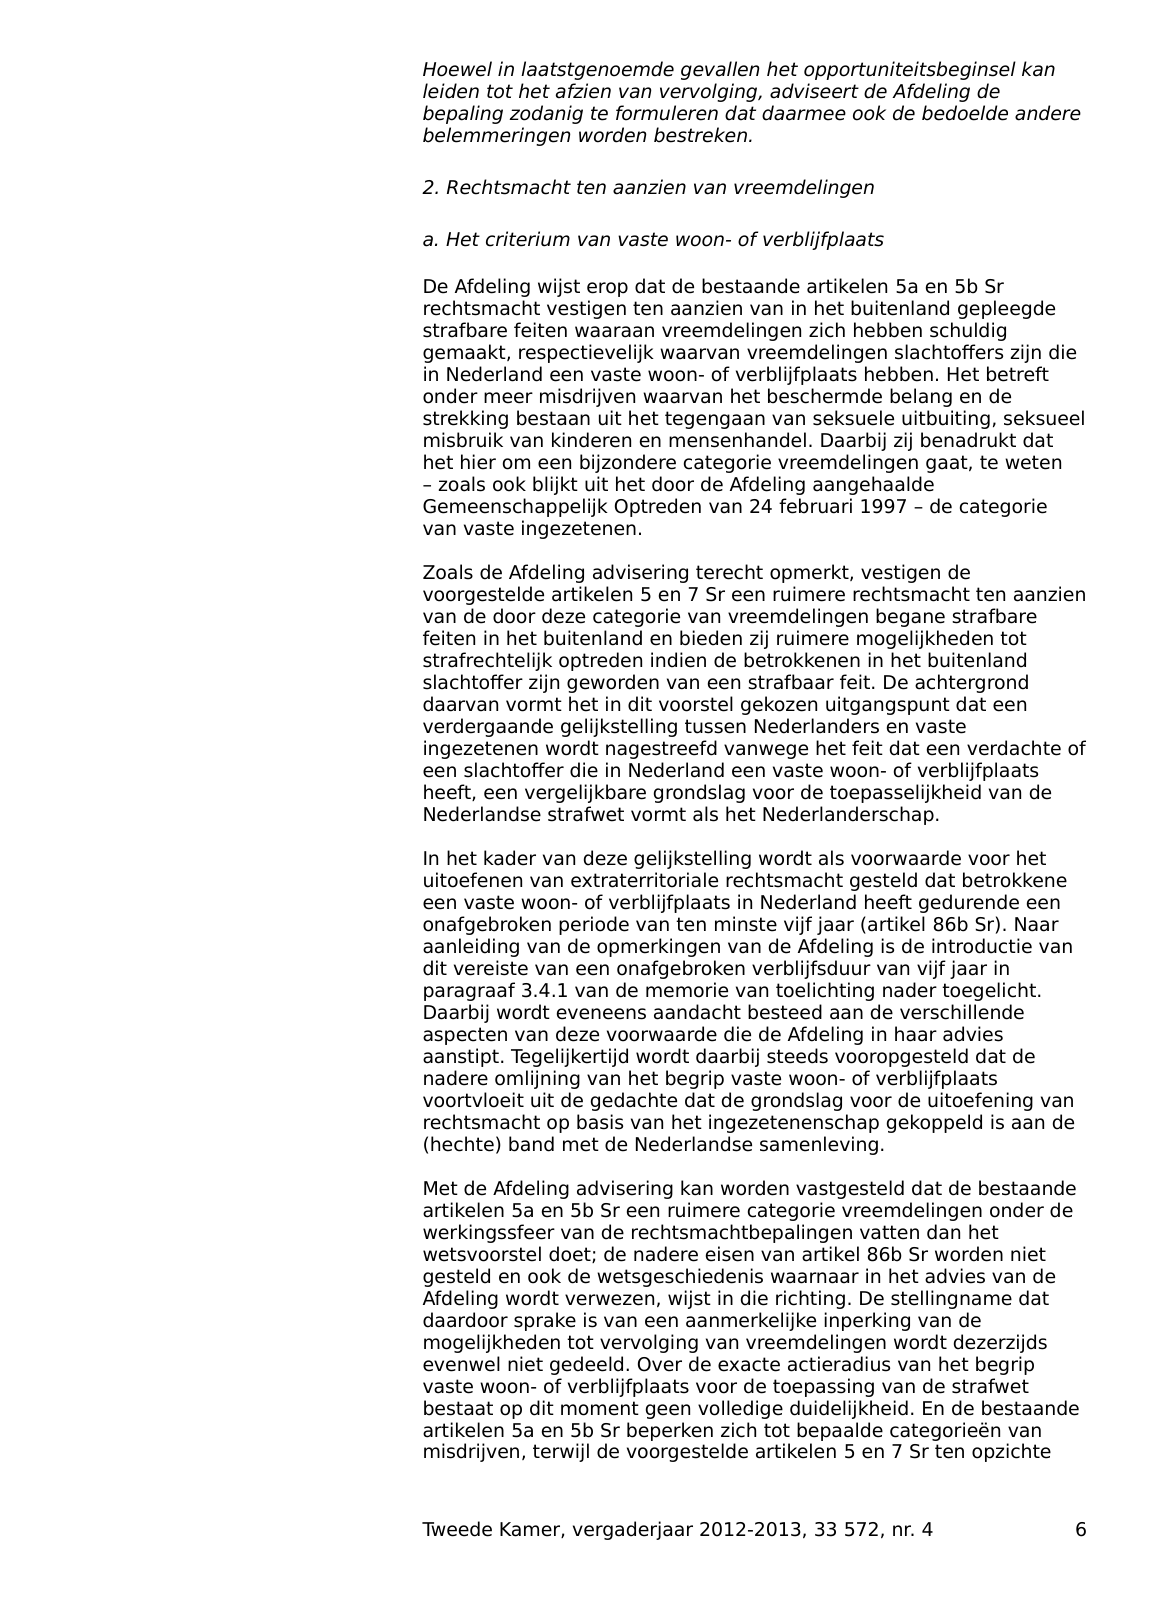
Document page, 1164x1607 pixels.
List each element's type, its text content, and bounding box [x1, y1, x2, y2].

subtitle 2. Rechtsmacht ten aanzien van vreemdelingen [422, 177, 1087, 199]
text De Afdeling wijst erop dat de bestaande artikelen 5a en 5b Sr rechtsmacht vestigen ten aanzien van in het buitenland gepleegde strafbare feiten waaraan vreemdelingen zich hebben schuldig gemaakt, respectievelijk waarvan vreemdelingen slachtoffers zijn die in Nederland een vaste woon- of verblijfplaats hebben. Het betreft onder meer misdrijven waarvan het beschermde belang en de strekking bestaan uit het tegengaan van seksuele uitbuiting, seksueel misbruik van kinderen en mensenhandel. Daarbij zij benadrukt dat het hier om een bijzondere categorie vreemdelingen gaat, te weten – zoals ook blijkt uit het door de Afdeling aangehaalde Gemeenschappelijk Optreden van 24 februari 1997 – de categorie van vaste ingezetenen. [422, 276, 1087, 540]
subtitle a. Het criterium van vaste woon- of verblijfplaats [422, 229, 1087, 251]
text In het kader van deze gelijkstelling wordt als voorwaarde voor het uitoefenen van extraterritoriale rechtsmacht gesteld dat betrokkene een vaste woon- of verblijfplaats in Nederland heeft gedurende een onafgebroken periode van ten minste vijf jaar (artikel 86b Sr). Naar aanleiding van de opmerkingen van de Afdeling is de introductie van dit vereiste van een onafgebroken verblijfsduur van vijf jaar in paragraaf 3.4.1 van de memorie van toelichting nader toegelicht. Daarbij wordt eveneens aandacht besteed aan de verschillende aspecten van deze voorwaarde die de Afdeling in haar advies aanstipt. Tegelijkertijd wordt daarbij steeds vooropgesteld dat de nadere omlijning van het begrip vaste woon- of verblijfplaats voortvloeit uit de gedachte dat de grondslag voor de uitoefening van rechtsmacht op basis van het ingezetenenschap gekoppeld is aan de (hechte) band met de Nederlandse samenleving. [422, 848, 1087, 1156]
text Zoals de Afdeling advisering terecht opmerkt, vestigen de voorgestelde artikelen 5 en 7 Sr een ruimere rechtsmacht ten aanzien van de door deze categorie van vreemdelingen begane strafbare feiten in het buitenland en bieden zij ruimere mogelijkheden tot strafrechtelijk optreden indien de betrokkenen in het buitenland slachtoffer zijn geworden van een strafbaar feit. De achtergrond daarvan vormt het in dit voorstel gekozen uitgangspunt dat een verdergaande gelijkstelling tussen Nederlanders en vaste ingezetenen wordt nagestreefd vanwege het feit dat een verdachte of een slachtoffer die in Nederland een vaste woon- of verblijfplaats heeft, een vergelijkbare grondslag voor de toepasselijkheid van de Nederlandse strafwet vormt als het Nederlanderschap. [422, 562, 1087, 826]
text Met de Afdeling advisering kan worden vastgesteld dat de bestaande artikelen 5a en 5b Sr een ruimere categorie vreemdelingen onder de werkingssfeer van de rechtsmachtbepalingen vatten dan het wetsvoorstel doet; de nadere eisen van artikel 86b Sr worden niet gesteld en ook de wetsgeschiedenis waarnaar in het advies van de Afdeling wordt verwezen, wijst in die richting. De stellingname dat daardoor sprake is van een aanmerkelijke inperking van de mogelijkheden tot vervolging van vreemdelingen wordt dezerzijds evenwel niet gedeeld. Over de exacte actieradius van het begrip vaste woon- of verblijfplaats voor de toepassing van de strafwet bestaat op dit moment geen volledige duidelijkheid. En de bestaande artikelen 5a en 5b Sr beperken zich tot bepaalde categorieën van misdrijven, terwijl de voorgestelde artikelen 5 en 7 Sr ten opzichte [422, 1178, 1087, 1463]
text Hoewel in laatstgenoemde gevallen het opportuniteitsbeginsel kan leiden tot het afzien van vervolging, adviseert de Afdeling de bepaling zodanig te formuleren dat daarmee ook de bedoelde andere belemmeringen worden bestreken. [422, 59, 1087, 147]
